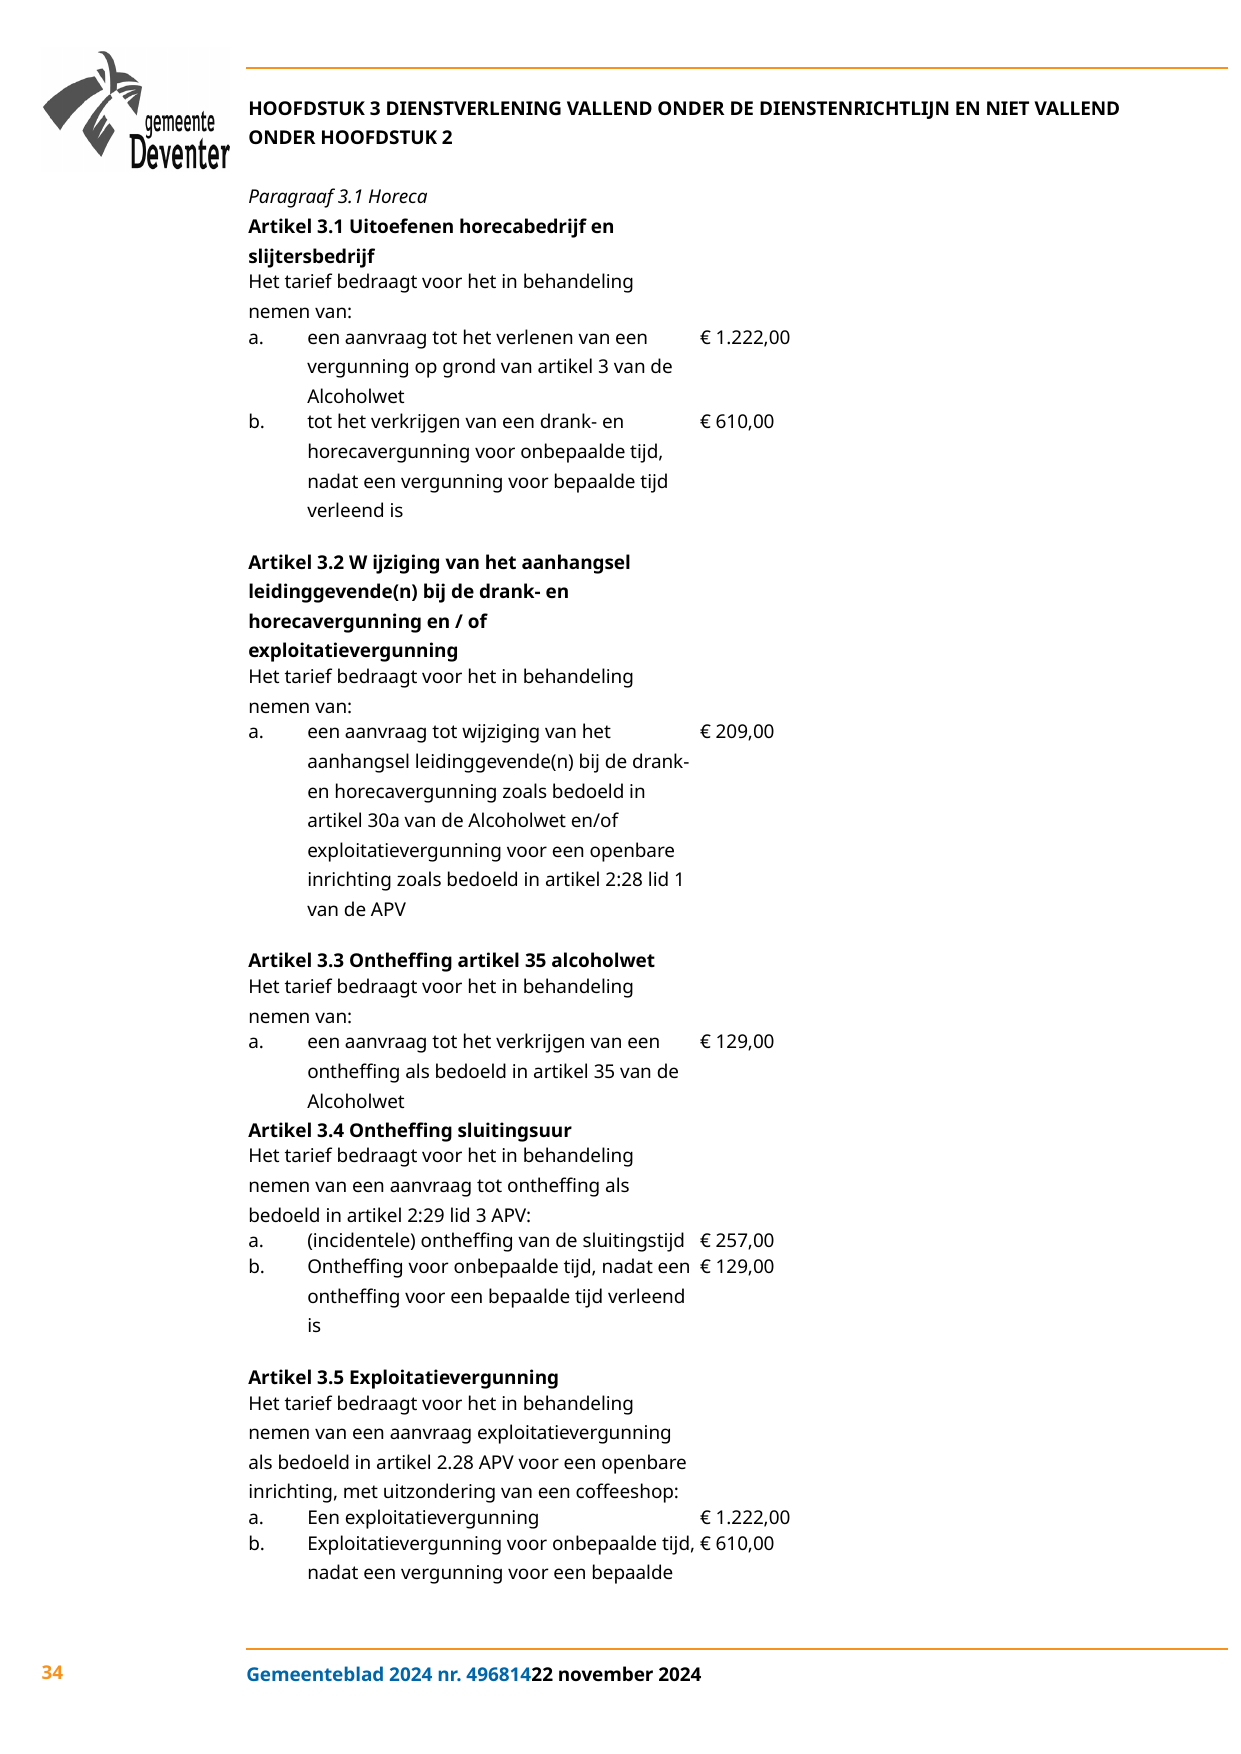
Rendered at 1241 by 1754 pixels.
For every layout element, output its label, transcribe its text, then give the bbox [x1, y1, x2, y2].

table_cell Het tarief bedraagt voor het in behandeling nemen van een aanvraag exploitatievergunning als bedoeld in artikel 2.28 APV voor een openbare inrichting, met uitzondering van een coffeeshop: [248, 1390, 700, 1504]
table_cell [700, 664, 1152, 719]
table_cell [700, 1338, 1152, 1364]
table_cell een aanvraag tot het verlenen van een vergunning op grond van artikel 3 van de Alcoholwet [248, 324, 700, 409]
table_cell een aanvraag tot het verkrijgen van een ontheffing als bedoeld in artikel 35 van de Alcoholwet [248, 1029, 700, 1114]
table_cell [248, 1338, 700, 1364]
table_cell [700, 269, 1152, 324]
text HOOFDSTUK 3 DIENSTVERLENING VALLEND ONDER DE DIENSTENRICHTLIJN EN NIET VALLEND ONDER HOOFDSTUK 2 [248, 95, 1152, 150]
table_cell Het tarief bedraagt voor het in behandeling nemen van: [248, 664, 700, 719]
table_header [700, 213, 1152, 268]
table_cell € 610,00 [700, 1530, 1152, 1585]
text Paragraaf 3.1 Horeca [248, 183, 1152, 209]
table_cell [248, 523, 700, 549]
table_cell [700, 948, 1152, 973]
table_cell [248, 922, 700, 948]
table_cell een aanvraag tot wijziging van het aanhangsel leidinggevende(n) bij de drank- en horecavergunning zoals bedoeld in artikel 30a van de Alcoholwet en/of exploitatievergunning voor een openbare inrichting zoals bedoeld in artikel 2:28 lid 1 van de APV [248, 719, 700, 922]
table_cell Artikel 3.2 W ijziging van het aanhangsel leidinggevende(n) bij de drank- en horecavergunning en / of exploitatievergunning [248, 549, 700, 663]
table_cell [700, 549, 1152, 663]
table_header Artikel 3.4 Ontheffing sluitingsuur [248, 1117, 700, 1143]
table_cell € 1.222,00 [700, 324, 1152, 409]
table_cell € 129,00 [700, 1253, 1152, 1338]
table_cell [700, 1143, 1152, 1228]
table_cell Een exploitatievergunning [248, 1504, 700, 1530]
picture [41, 47, 231, 172]
table_cell Artikel 3.5 Exploitatievergunning [248, 1364, 700, 1390]
table_cell € 1.222,00 [700, 1504, 1152, 1530]
table_cell Exploitatievergunning voor onbepaalde tijd, nadat een vergunning voor een bepaalde [248, 1530, 700, 1585]
table_cell Het tarief bedraagt voor het in behandeling nemen van: [248, 974, 700, 1029]
table_cell € 129,00 [700, 1029, 1152, 1114]
table_cell Het tarief bedraagt voor het in behandeling nemen van een aanvraag tot ontheffing als bedoeld in artikel 2:29 lid 3 APV: [248, 1143, 700, 1228]
table_cell (incidentele) ontheffing van de sluitingstijd [248, 1228, 700, 1253]
table_cell [700, 974, 1152, 1029]
table_cell € 257,00 [700, 1228, 1152, 1253]
table_cell € 610,00 [700, 409, 1152, 523]
table_cell [700, 1364, 1152, 1390]
table_cell tot het verkrijgen van een drank- en horecavergunning voor onbepaalde tijd, nadat een vergunning voor bepaalde tijd verleend is [248, 409, 700, 523]
table_cell Het tarief bedraagt voor het in behandeling nemen van: [248, 269, 700, 324]
table_cell Ontheffing voor onbepaalde tijd, nadat een ontheffing voor een bepaalde tijd verleend is [248, 1253, 700, 1338]
table_header Artikel 3.1 Uitoefenen horecabedrijf en slijtersbedrijf [248, 213, 700, 268]
table_cell [700, 1390, 1152, 1504]
table_cell [700, 922, 1152, 948]
table_header [700, 1117, 1152, 1143]
table_cell [700, 523, 1152, 549]
table_cell Artikel 3.3 Ontheffing artikel 35 alcoholwet [248, 948, 700, 973]
table_cell € 209,00 [700, 719, 1152, 922]
